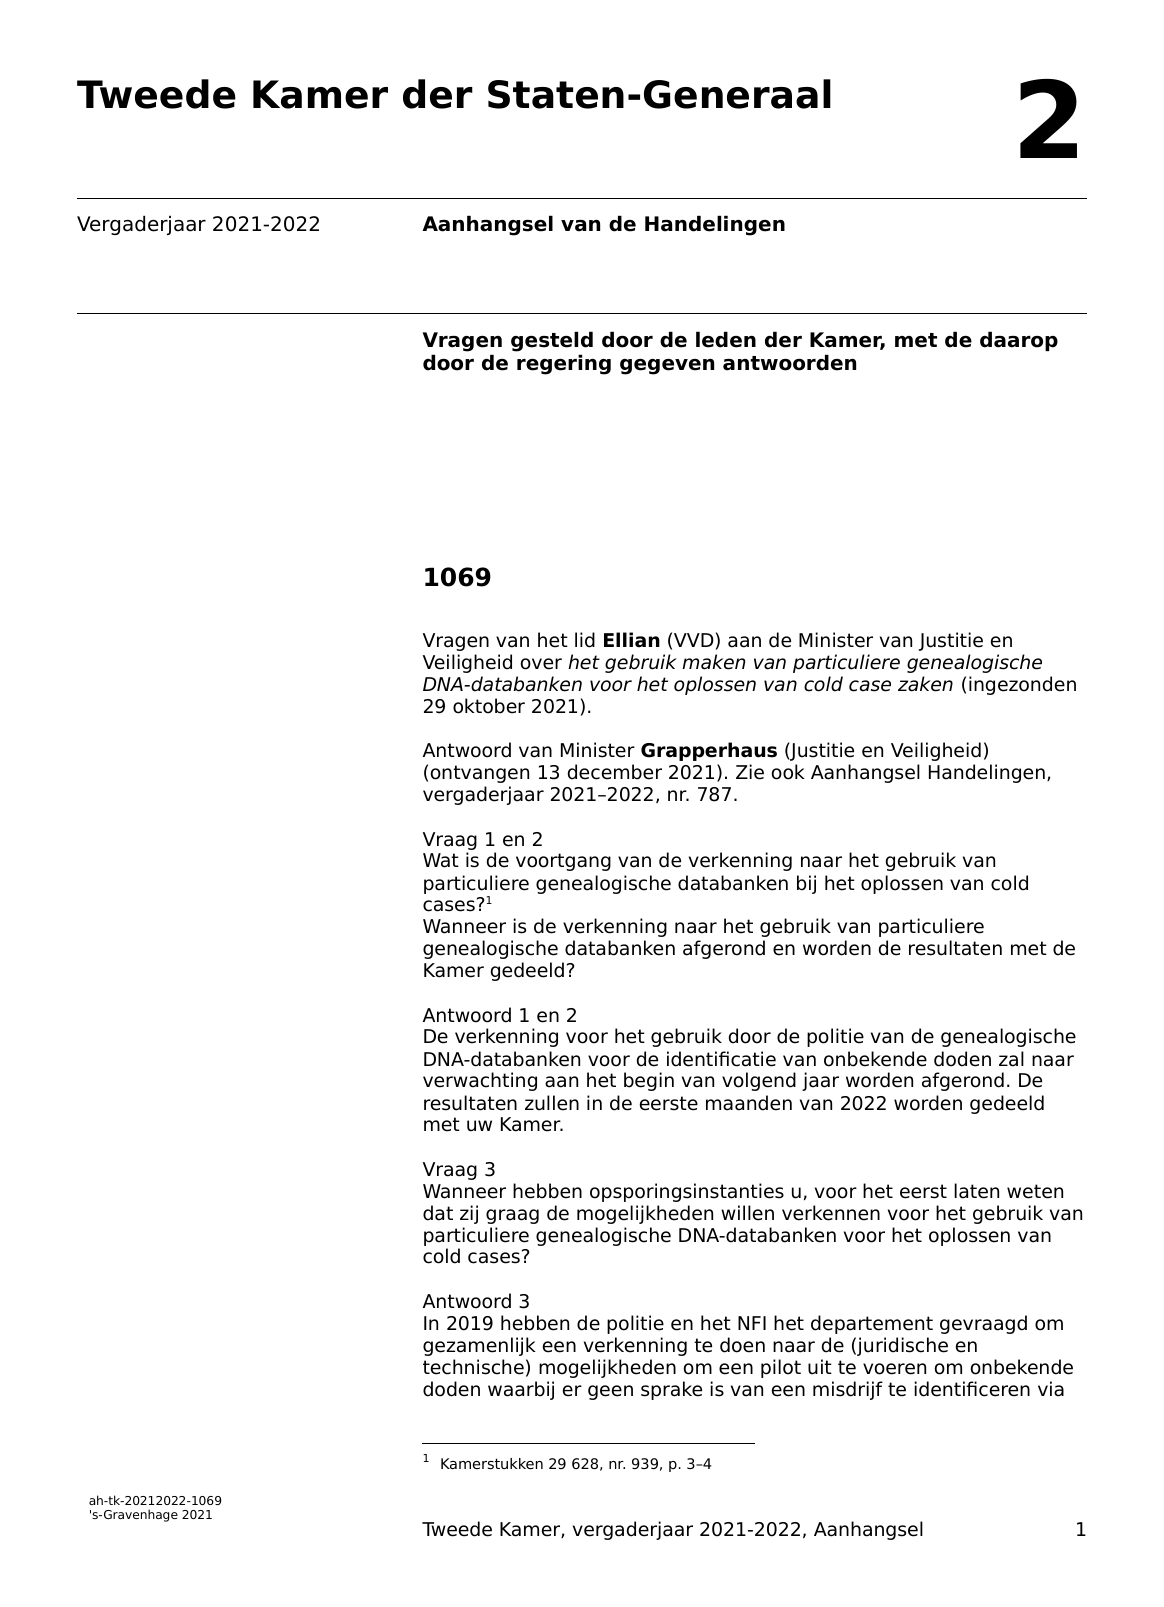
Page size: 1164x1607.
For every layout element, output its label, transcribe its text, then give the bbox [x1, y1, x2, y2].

table_header 2 [886, 59, 1087, 198]
text 1069 [422, 563, 1087, 592]
text Wat is de voortgang van de verkenning naar het gebruik van particuliere genealogische databanken bij het oplossen van cold cases? [422, 850, 1087, 916]
table_cell Aanhangsel van de Handelingen [422, 199, 1087, 313]
text Antwoord 3 [422, 1291, 1087, 1313]
table_cell [77, 314, 422, 375]
text Vraag 1 en 2 [422, 828, 1087, 850]
text Wanneer hebben opsporingsinstanties u, voor het eerst laten weten dat zij graag de mogelijkheden willen verkennen voor het gebruik van particuliere genealogische DNA-databanken voor het oplossen van cold cases? [422, 1181, 1087, 1268]
table_cell Vergaderjaar 2021-2022 [77, 199, 422, 313]
text Kamerstukken 29 628, nr. 939, p. 3–4 [422, 1452, 1087, 1474]
text In 2019 hebben de politie en het NFI het departement gevraagd om gezamenlijk een verkenning te doen naar de (juridische en technische) mogelijkheden om een pilot uit te voeren om onbekende doden waarbij er geen sprake is van een misdrijf te identificeren via [422, 1313, 1087, 1401]
table_header Tweede Kamer der Staten-Generaal [77, 59, 886, 198]
text Antwoord van Minister Grapperhaus (Justitie en Veiligheid) (ontvangen 13 december 2021). Zie ook Aanhangsel Handelingen, vergaderjaar 2021–2022, nr. 787. [422, 740, 1087, 806]
text Wanneer is de verkenning naar het gebruik van particuliere genealogische databanken afgerond en worden de resultaten met de Kamer gedeeld? [422, 916, 1087, 982]
text Vraag 3 [422, 1158, 1087, 1181]
text ah-tk-20212022-1069 [88, 1494, 323, 1508]
text Antwoord 1 en 2 [422, 1004, 1087, 1026]
text 's-Gravenhage 2021 [88, 1508, 323, 1522]
table_cell Vragen gesteld door de leden der Kamer, met de daarop door de regering gegeven antwoorden [422, 314, 1087, 375]
text De verkenning voor het gebruik door de politie van de genealogische DNA-databanken voor de identificatie van onbekende doden zal naar verwachting aan het begin van volgend jaar worden afgerond. De resultaten zullen in de eerste maanden van 2022 worden gedeeld met uw Kamer. [422, 1026, 1087, 1136]
text Vragen van het lid Ellian (VVD) aan de Minister van Justitie en Veiligheid over het gebruik maken van particuliere genealogische DNA-databanken voor het oplossen van cold case zaken (ingezonden 29 oktober 2021). [422, 630, 1087, 718]
